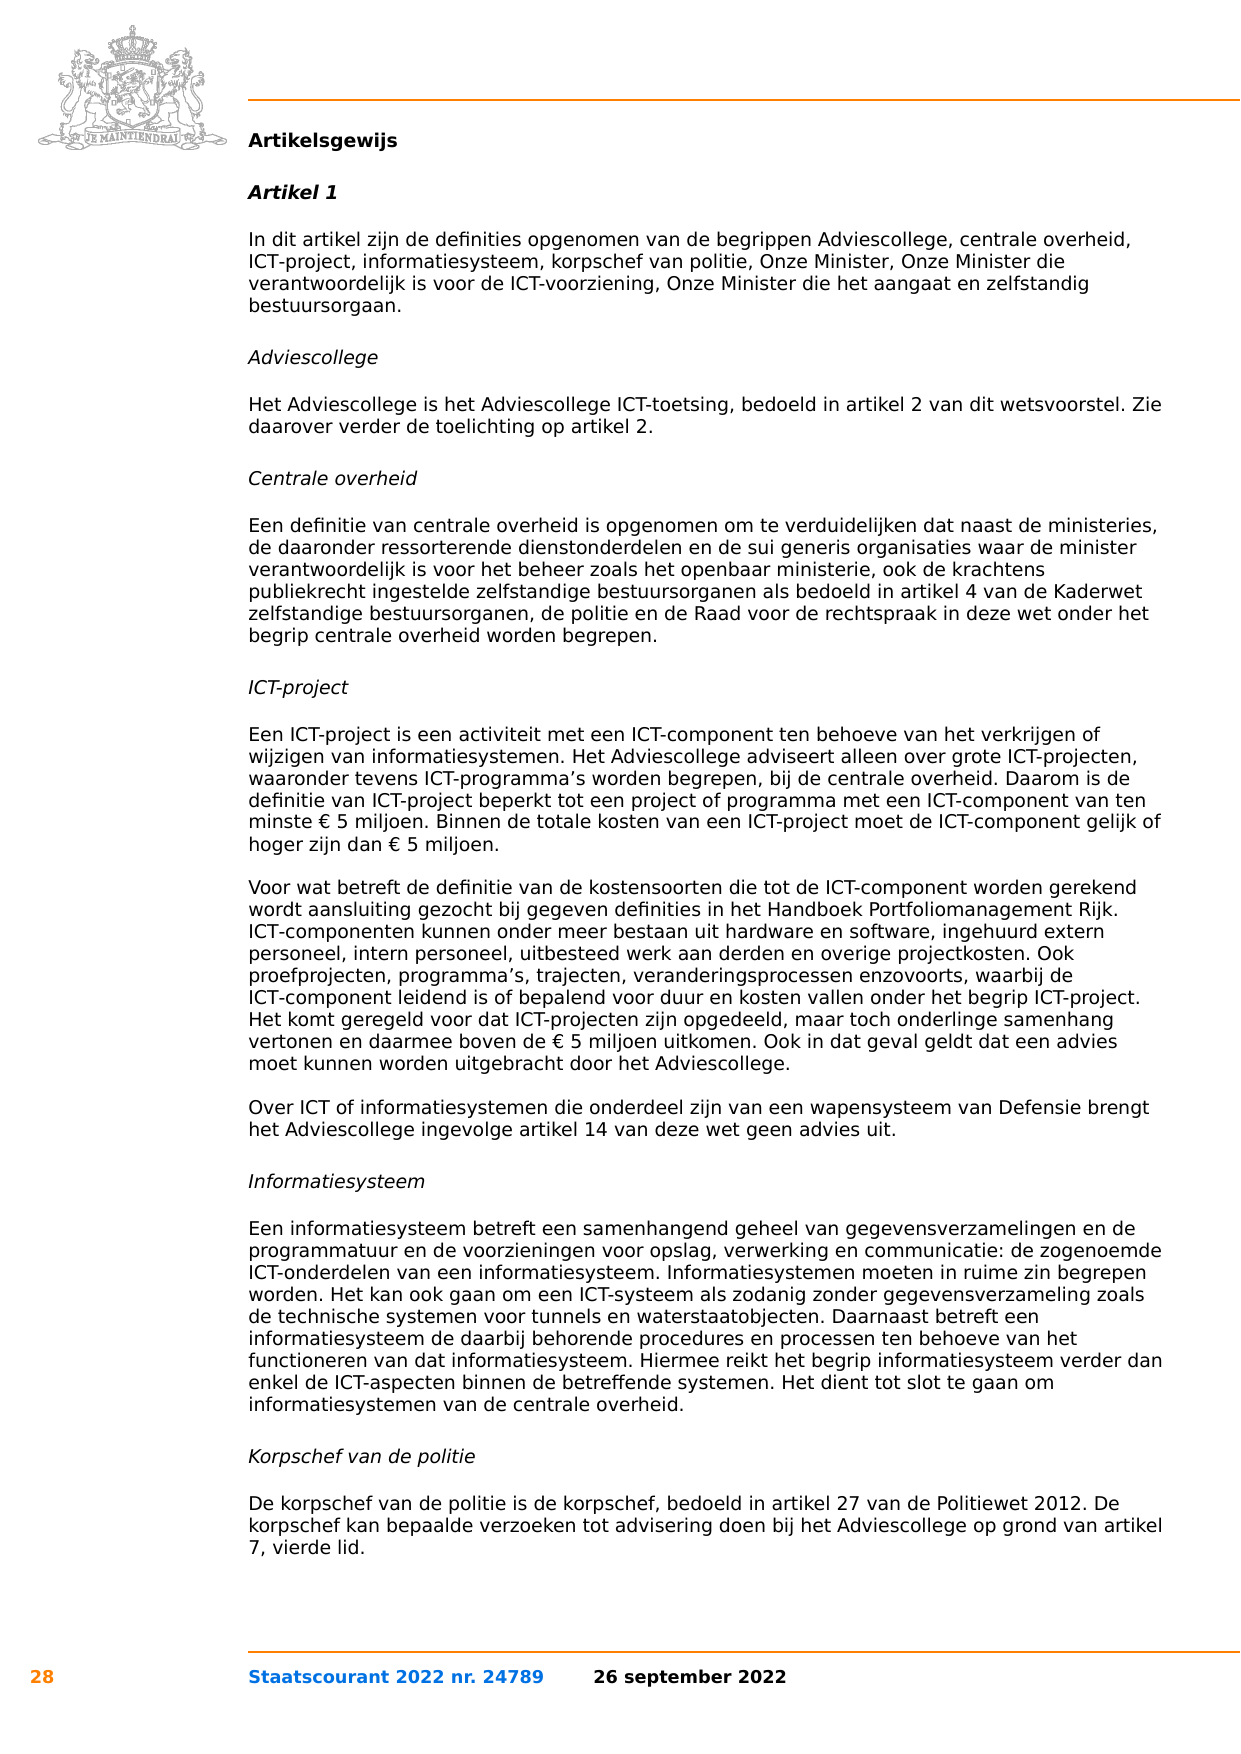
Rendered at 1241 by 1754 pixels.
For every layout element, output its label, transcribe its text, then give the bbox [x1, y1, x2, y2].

text Het Adviescollege is het Adviescollege ICT-toetsing, bedoeld in artikel 2 van dit wetsvoorstel. Zie daarover verder de toelichting op artikel 2. [248, 394, 1163, 438]
text Een definitie van centrale overheid is opgenomen om te verduidelijken dat naast de ministeries, de daaronder ressorterende dienstonderdelen en de sui generis organisaties waar de minister verantwoordelijk is voor het beheer zoals het openbaar ministerie, ook de krachtens publiekrecht ingestelde zelfstandige bestuursorganen als bedoeld in artikel 4 van de Kaderwet zelfstandige bestuursorganen, de politie en de Raad voor de rechtspraak in deze wet onder het begrip centrale overheid worden begrepen. [248, 515, 1163, 647]
subtitle Informatiesysteem [248, 1171, 1163, 1193]
subtitle ICT-project [248, 677, 1163, 698]
text Een ICT-project is een activiteit met een ICT-component ten behoeve van het verkrijgen of wijzigen van informatiesystemen. Het Adviescollege adviseert alleen over grote ICT-projecten, waaronder tevens ICT-programma’s worden begrepen, bij de centrale overheid. Daarom is de definitie van ICT-project beperkt tot een project of programma met een ICT-component van ten minste € 5 miljoen. Binnen de totale kosten van een ICT-project moet de ICT-component gelijk of hoger zijn dan € 5 miljoen. [248, 723, 1163, 855]
subtitle Centrale overheid [248, 468, 1163, 490]
text Voor wat betreft de definitie van de kostensoorten die tot de ICT-component worden gerekend wordt aansluiting gezocht bij gegeven definities in het Handboek Portfoliomanagement Rijk. ICT‑componenten kunnen onder meer bestaan uit hardware en software, ingehuurd extern personeel, intern personeel, uitbesteed werk aan derden en overige projectkosten. Ook proefprojecten, programma’s, trajecten, veranderingsprocessen enzovoorts, waarbij de ICT‑component leidend is of bepalend voor duur en kosten vallen onder het begrip ICT-project. Het komt geregeld voor dat ICT-projecten zijn opgedeeld, maar toch onderlinge samenhang vertonen en daarmee boven de € 5 miljoen uitkomen. Ook in dat geval geldt dat een advies moet kunnen worden uitgebracht door het Adviescollege. [248, 877, 1163, 1075]
text In dit artikel zijn de definities opgenomen van de begrippen Adviescollege, centrale overheid, ICT‑project, informatiesysteem, korpschef van politie, Onze Minister, Onze Minister die verantwoordelijk is voor de ICT-voorziening, Onze Minister die het aangaat en zelfstandig bestuursorgaan. [248, 229, 1163, 317]
subtitle Korpschef van de politie [248, 1446, 1163, 1468]
text Een informatiesysteem betreft een samenhangend geheel van gegevensverzamelingen en de programmatuur en de voorzieningen voor opslag, verwerking en communicatie: de zogenoemde ICT-onderdelen van een informatiesysteem. Informatiesystemen moeten in ruime zin begrepen worden. Het kan ook gaan om een ICT-systeem als zodanig zonder gegevensverzameling zoals de technische systemen voor tunnels en waterstaatobjecten. Daarnaast betreft een informatiesysteem de daarbij behorende procedures en processen ten behoeve van het functioneren van dat informatiesysteem. Hiermee reikt het begrip informatiesysteem verder dan enkel de ICT-aspecten binnen de betreffende systemen. Het dient tot slot te gaan om informatiesystemen van de centrale overheid. [248, 1218, 1163, 1416]
subtitle Artikelsgewijs [248, 130, 1163, 152]
subtitle Adviescollege [248, 347, 1163, 369]
text De korpschef van de politie is de korpschef, bedoeld in artikel 27 van de Politiewet 2012. De korpschef kan bepaalde verzoeken tot advisering doen bij het Adviescollege op grond van artikel 7, vierde lid. [248, 1493, 1163, 1559]
text Over ICT of informatiesystemen die onderdeel zijn van een wapensysteem van Defensie brengt het Adviescollege ingevolge artikel 14 van deze wet geen advies uit. [248, 1097, 1163, 1141]
subtitle Artikel 1 [248, 182, 1163, 204]
picture [38, 25, 227, 150]
